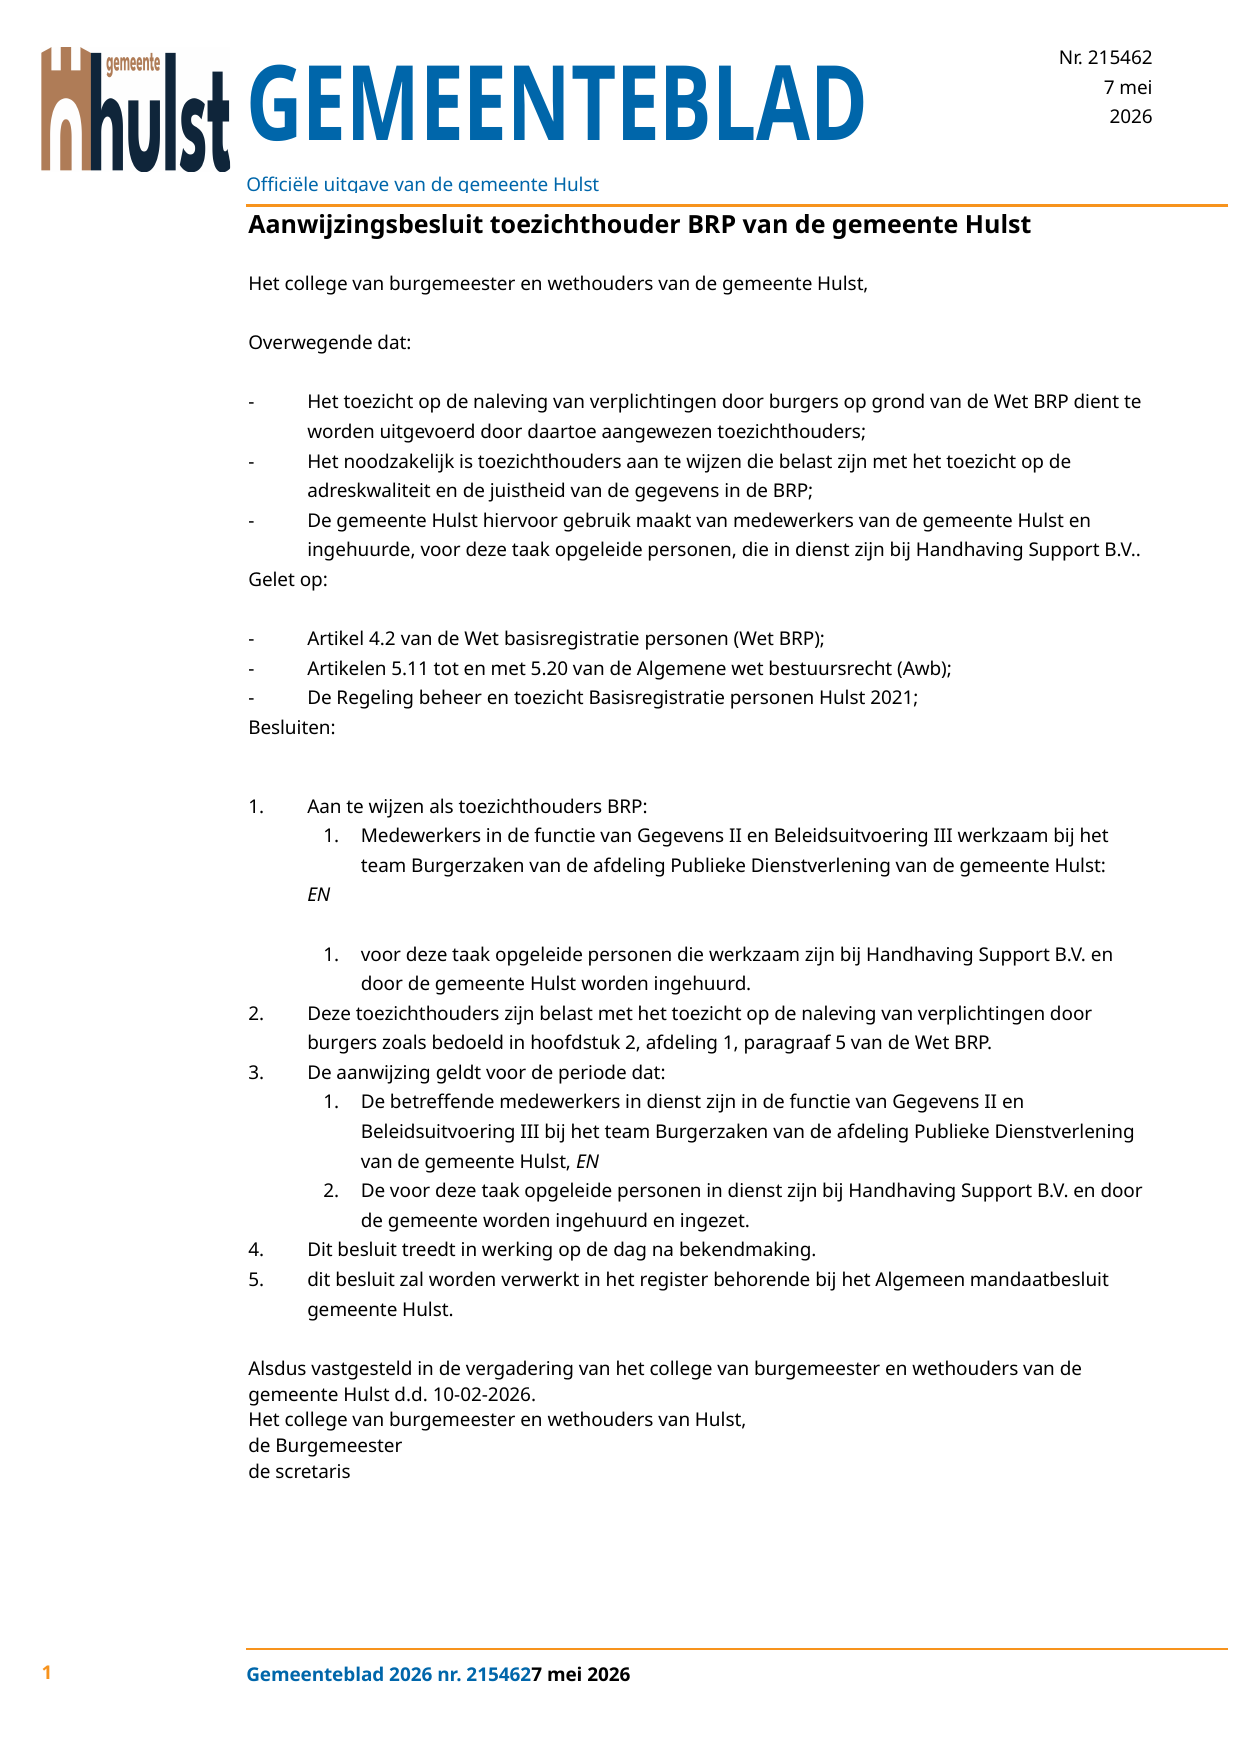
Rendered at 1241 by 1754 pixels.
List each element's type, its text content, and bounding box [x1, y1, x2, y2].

list De aanwijzing geldt voor de periode dat: [248, 1059, 1152, 1085]
text Het college van burgemeester en wethouders van Hulst, [248, 1406, 1152, 1432]
text Besluiten: [248, 714, 1152, 740]
text Het college van burgemeester en wethouders van de gemeente Hulst, [248, 270, 1152, 296]
list De voor deze taak opgeleide personen in dienst zijn bij Handhaving Support B.V. en door de gemeente worden ingehuurd en ingezet. [323, 1177, 1152, 1233]
list EN [248, 882, 1152, 907]
list Dit besluit treedt in werking op de dag na bekendmaking. [248, 1237, 1152, 1262]
text Overwegende dat: [248, 329, 1152, 355]
text de scretaris [248, 1458, 1152, 1484]
list Aan te wijzen als toezichthouders BRP: [248, 793, 1152, 819]
list De gemeente Hulst hiervoor gebruik maakt van medewerkers van de gemeente Hulst en ingehuurde, voor deze taak opgeleide personen, die in dienst zijn bij Handhaving Support B.V.. [248, 507, 1152, 562]
list Deze toezichthouders zijn belast met het toezicht op de naleving van verplichtingen door burgers zoals bedoeld in hoofdstuk 2, afdeling 1, paragraaf 5 van de Wet BRP. [248, 1000, 1152, 1055]
picture [41, 47, 231, 172]
text Alsdus vastgesteld in de vergadering van het college van burgemeester en wethouders van de gemeente Hulst d.d. 10-02-2026. [248, 1355, 1152, 1406]
list De betreffende medewerkers in dienst zijn in de functie van Gegevens II en Beleidsuitvoering III bij het team Burgerzaken van de afdeling Publieke Dienstverlening van de gemeente Hulst, EN [323, 1089, 1152, 1174]
list dit besluit zal worden verwerkt in het register behorende bij het Algemeen mandaatbesluit gemeente Hulst. [248, 1266, 1152, 1322]
list voor deze taak opgeleide personen die werkzaam zijn bij Handhaving Support B.V. en door de gemeente Hulst worden ingehuurd. [323, 941, 1152, 996]
text Aanwijzingsbesluit toezichthouder BRP van de gemeente Hulst [248, 207, 1152, 241]
list De Regeling beheer en toezicht Basisregistratie personen Hulst 2021; [248, 684, 1152, 710]
list Artikelen 5.11 tot en met 5.20 van de Algemene wet bestuursrecht (Awb); [248, 655, 1152, 681]
list Medewerkers in de functie van Gegevens II en Beleidsuitvoering III werkzaam bij het team Burgerzaken van de afdeling Publieke Dienstverlening van de gemeente Hulst: [323, 822, 1152, 878]
text Gelet op: [248, 566, 1152, 592]
text de Burgemeester [248, 1432, 1152, 1458]
list Het toezicht op de naleving van verplichtingen door burgers op grond van de Wet BRP dient te worden uitgevoerd door daartoe aangewezen toezichthouders; [248, 389, 1152, 444]
list Het noodzakelijk is toezichthouders aan te wijzen die belast zijn met het toezicht op de adreskwaliteit en de juistheid van de gegevens in de BRP; [248, 448, 1152, 503]
list Artikel 4.2 van de Wet basisregistratie personen (Wet BRP); [248, 625, 1152, 651]
